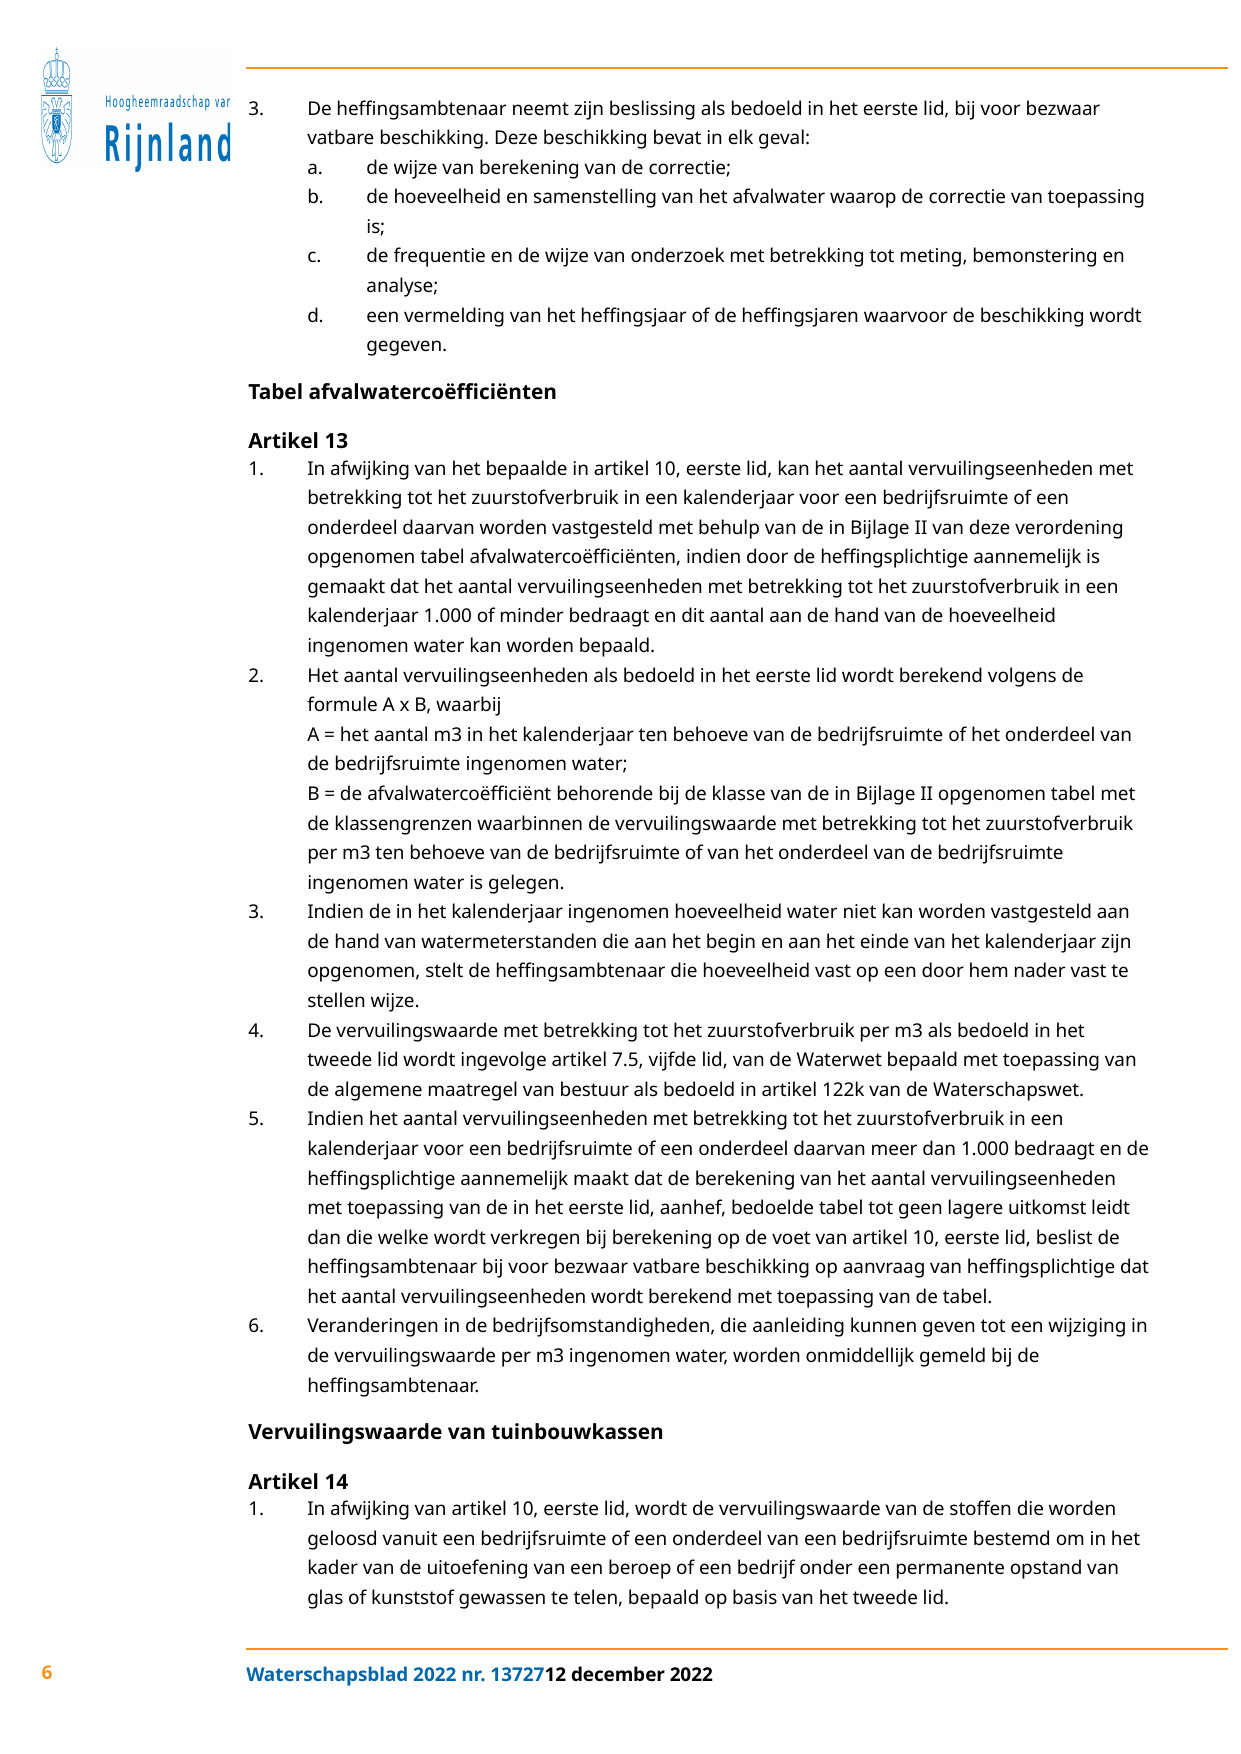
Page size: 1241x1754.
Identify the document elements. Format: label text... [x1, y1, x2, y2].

list In afwijking van artikel 10, eerste lid, wordt de vervuilingswaarde van de stoffen die worden geloosd vanuit een bedrijfsruimte of een onderdeel van een bedrijfsruimte bestemd om in het kader van de uitoefening van een beroep of een bedrijf onder een permanente opstand van glas of kunststof gewassen te telen, bepaald op basis van het tweede lid. [248, 1495, 1152, 1610]
list A = het aantal m3 in het kalenderjaar ten behoeve van de bedrijfsruimte of het onderdeel van de bedrijfsruimte ingenomen water; [248, 721, 1152, 776]
text Tabel afvalwatercoëfficiënten [248, 377, 1152, 406]
text Vervuilingswaarde van tuinbouwkassen [248, 1417, 1152, 1446]
list de wijze van berekening van de correctie; [307, 154, 1152, 180]
list B = de afvalwatercoëfficiënt behorende bij de klasse van de in Bijlage II opgenomen tabel met de klassengrenzen waarbinnen de vervuilingswaarde met betrekking tot het zuurstofverbruik per m3 ten behoeve van de bedrijfsruimte of van het onderdeel van de bedrijfsruimte ingenomen water is gelegen. [248, 780, 1152, 895]
list De heffingsambtenaar neemt zijn beslissing als bedoeld in het eerste lid, bij voor bezwaar vatbare beschikking. Deze beschikking bevat in elk geval: [248, 95, 1152, 150]
text Artikel 13 [248, 426, 1152, 455]
list Het aantal vervuilingseenheden als bedoeld in het eerste lid wordt berekend volgens de formule A x B, waarbij [248, 662, 1152, 717]
list De vervuilingswaarde met betrekking tot het zuurstofverbruik per m3 als bedoeld in het tweede lid wordt ingevolge artikel 7.5, vijfde lid, van de Waterwet bepaald met toepassing van de algemene maatregel van bestuur als bedoeld in artikel 122k van de Waterschapswet. [248, 1017, 1152, 1102]
text Artikel 14 [248, 1467, 1152, 1495]
list Indien de in het kalenderjaar ingenomen hoeveelheid water niet kan worden vastgesteld aan de hand van watermeterstanden die aan het begin en aan het einde van het kalenderjaar zijn opgenomen, stelt de heffingsambtenaar die hoeveelheid vast op een door hem nader vast te stellen wijze. [248, 898, 1152, 1013]
list een vermelding van het heffingsjaar of de heffingsjaren waarvoor de beschikking wordt gegeven. [307, 302, 1152, 357]
picture [41, 47, 231, 172]
list de hoeveelheid en samenstelling van het afvalwater waarop de correctie van toepassing is; [307, 183, 1152, 239]
list de frequentie en de wijze van onderzoek met betrekking tot meting, bemonstering en analyse; [307, 243, 1152, 298]
list Indien het aantal vervuilingseenheden met betrekking tot het zuurstofverbruik in een kalenderjaar voor een bedrijfsruimte of een onderdeel daarvan meer dan 1.000 bedraagt en de heffingsplichtige aannemelijk maakt dat de berekening van het aantal vervuilingseenheden met toepassing van de in het eerste lid, aanhef, bedoelde tabel tot geen lagere uitkomst leidt dan die welke wordt verkregen bij berekening op de voet van artikel 10, eerste lid, beslist de heffingsambtenaar bij voor bezwaar vatbare beschikking op aanvraag van heffingsplichtige dat het aantal vervuilingseenheden wordt berekend met toepassing van de tabel. [248, 1106, 1152, 1309]
list In afwijking van het bepaalde in artikel 10, eerste lid, kan het aantal vervuilingseenheden met betrekking tot het zuurstofverbruik in een kalenderjaar voor een bedrijfsruimte of een onderdeel daarvan worden vastgesteld met behulp van de in Bijlage II van deze verordening opgenomen tabel afvalwatercoëfficiënten, indien door de heffingsplichtige aannemelijk is gemaakt dat het aantal vervuilingseenheden met betrekking tot het zuurstofverbruik in een kalenderjaar 1.000 of minder bedraagt en dit aantal aan de hand van de hoeveelheid ingenomen water kan worden bepaald. [248, 455, 1152, 658]
list Veranderingen in de bedrijfsomstandigheden, die aanleiding kunnen geven tot een wijziging in de vervuilingswaarde per m3 ingenomen water, worden onmiddellijk gemeld bij de heffingsambtenaar. [248, 1313, 1152, 1398]
